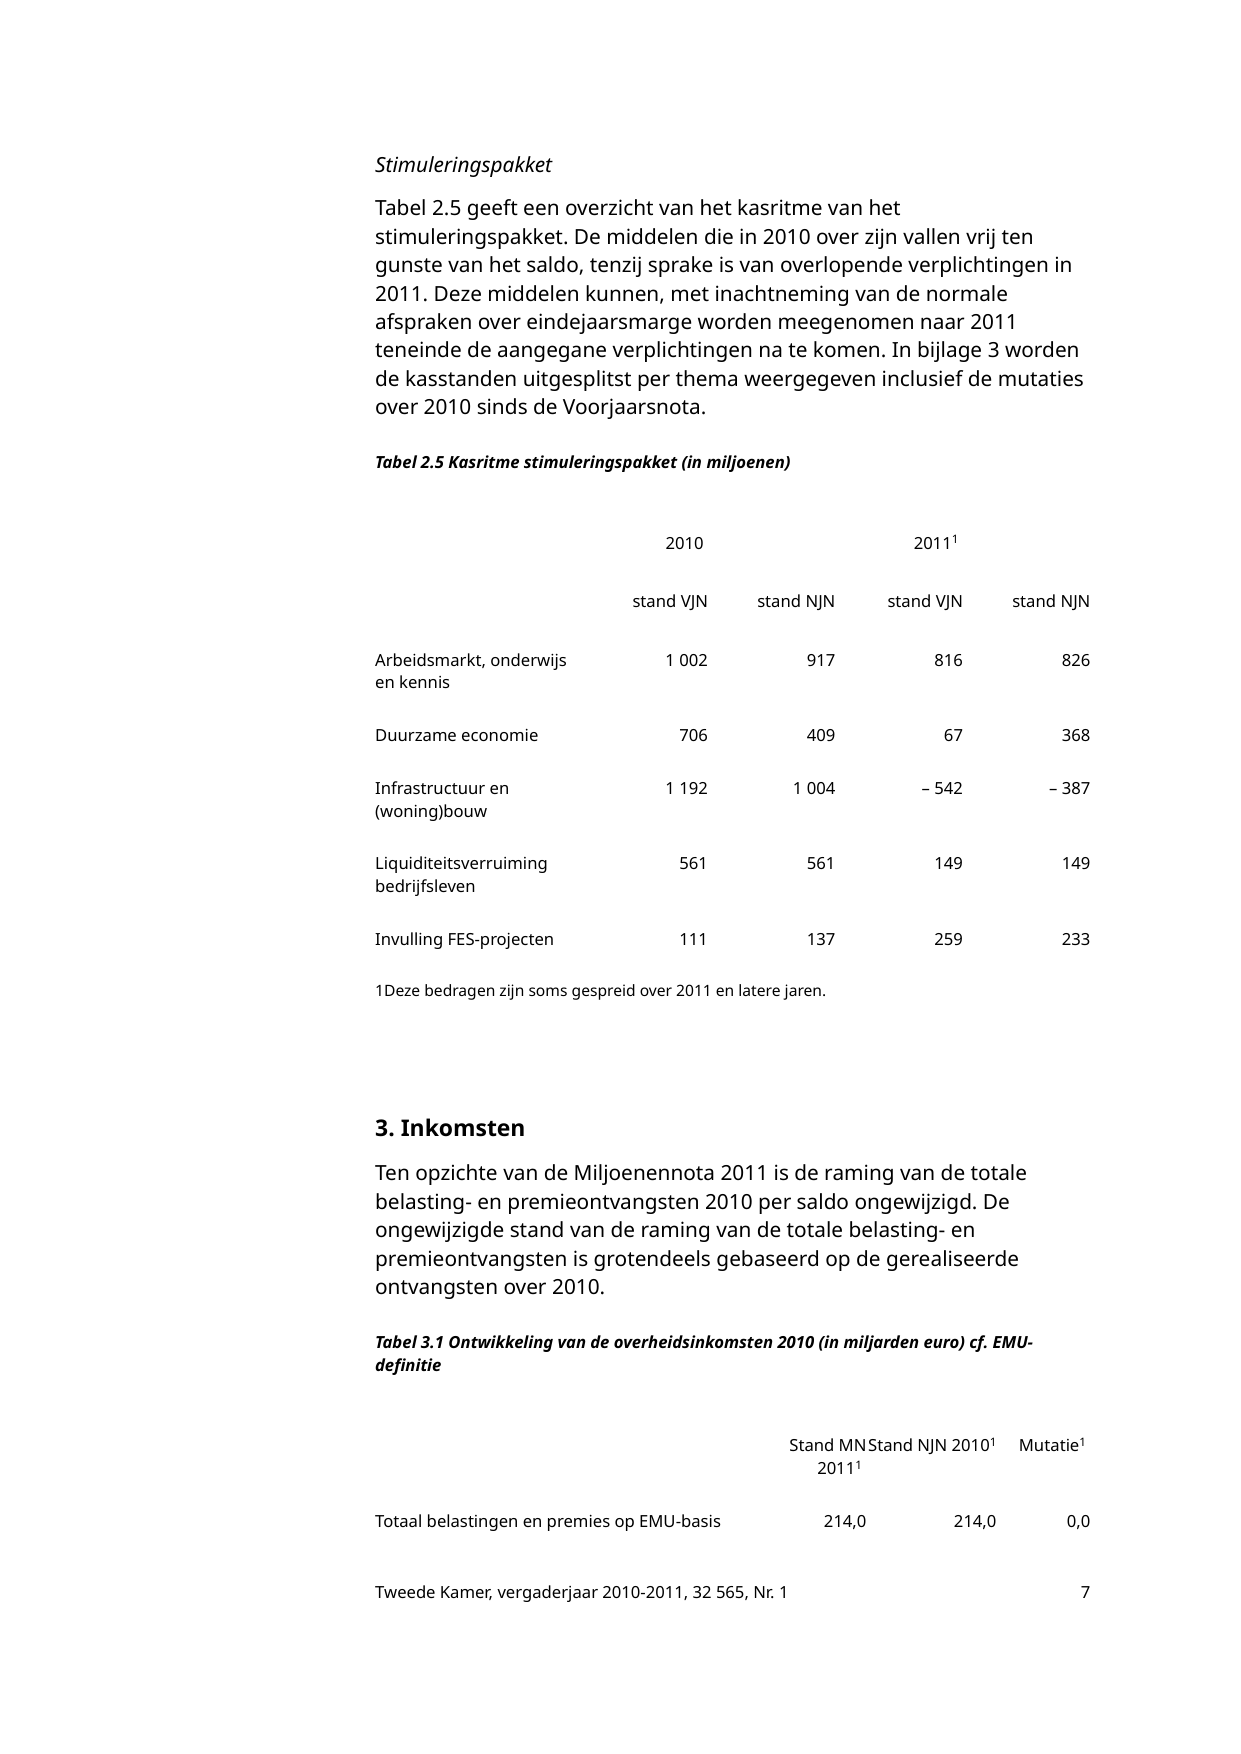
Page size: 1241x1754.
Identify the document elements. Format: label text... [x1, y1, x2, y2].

table_cell 111 [580, 928, 708, 980]
table_cell 214,0 [743, 1510, 866, 1562]
table_cell 1 004 [708, 777, 835, 852]
table_header Stand MN 20111 [743, 1434, 866, 1509]
table_cell 826 [963, 649, 1090, 724]
table_cell 67 [835, 724, 963, 777]
table_cell 149 [835, 852, 963, 927]
table_cell 233 [963, 928, 1090, 980]
table_header [963, 532, 1090, 590]
table_cell 706 [580, 724, 708, 777]
table_cell 259 [835, 928, 963, 980]
table_cell 1Deze bedragen zijn soms gespreid over 2011 en latere jaren. [375, 980, 1090, 1031]
table_cell 1 192 [580, 777, 708, 852]
table_header 2010 [580, 532, 708, 590]
table_cell stand NJN [963, 590, 1090, 648]
table_cell 917 [708, 649, 835, 724]
subtitle 3. Inkomsten [375, 1112, 1090, 1143]
table_cell stand NJN [708, 590, 835, 648]
table_cell – 387 [963, 777, 1090, 852]
text Stimuleringspakket [375, 150, 1090, 178]
table_cell 149 [963, 852, 1090, 927]
text Tabel 3.1 Ontwikkeling van de overheidsinkomsten 2010 (in miljarden euro) cf. EMU-definitie [375, 1331, 1090, 1376]
table_cell Duurzame economie [375, 724, 580, 777]
table_cell Liquiditeitsverruiming bedrijfsleven [375, 852, 580, 927]
table_header [375, 1434, 743, 1509]
text Ten opzichte van de Miljoenennota 2011 is de raming van de totale belasting- en premieontvangsten 2010 per saldo ongewijzigd. De ongewijzigde stand van de raming van de totale belasting- en premieontvangsten is grotendeels gebaseerd op de gerealiseerde ontvangsten over 2010. [375, 1158, 1090, 1301]
table_cell 561 [708, 852, 835, 927]
table_header [375, 532, 580, 590]
table_header Mutatie1 [996, 1434, 1090, 1509]
table_cell 368 [963, 724, 1090, 777]
table_cell 214,0 [866, 1510, 996, 1562]
table_cell Totaal belastingen en premies op EMU-basis [375, 1510, 743, 1562]
table_cell stand VJN [835, 590, 963, 648]
text Tabel 2.5 Kasritme stimuleringspakket (in miljoenen) [375, 451, 1090, 474]
table_cell Infrastructuur en (woning)bouw [375, 777, 580, 852]
table_cell stand VJN [580, 590, 708, 648]
table_cell 561 [580, 852, 708, 927]
table_cell – 542 [835, 777, 963, 852]
table_cell [375, 590, 580, 648]
table_cell Invulling FES-projecten [375, 928, 580, 980]
table_cell Arbeidsmarkt, onderwijs en kennis [375, 649, 580, 724]
table_cell 1 002 [580, 649, 708, 724]
table_header [708, 532, 835, 590]
table_cell 409 [708, 724, 835, 777]
table_header Stand NJN 20101 [866, 1434, 996, 1509]
table_cell 816 [835, 649, 963, 724]
text Tabel 2.5 geeft een overzicht van het kasritme van het stimuleringspakket. De middelen die in 2010 over zijn vallen vrij ten gunste van het saldo, tenzij sprake is van overlopende verplichtingen in 2011. Deze middelen kunnen, met inachtneming van de normale afspraken over eindejaarsmarge worden meegenomen naar 2011 teneinde de aangegane verplichtingen na te komen. In bijlage 3 worden de kasstanden uitgesplitst per thema weergegeven inclusief de mutaties over 2010 sinds de Voorjaarsnota. [375, 193, 1090, 421]
table_cell 137 [708, 928, 835, 980]
table_cell 0,0 [996, 1510, 1090, 1562]
table_header 20111 [835, 532, 963, 590]
